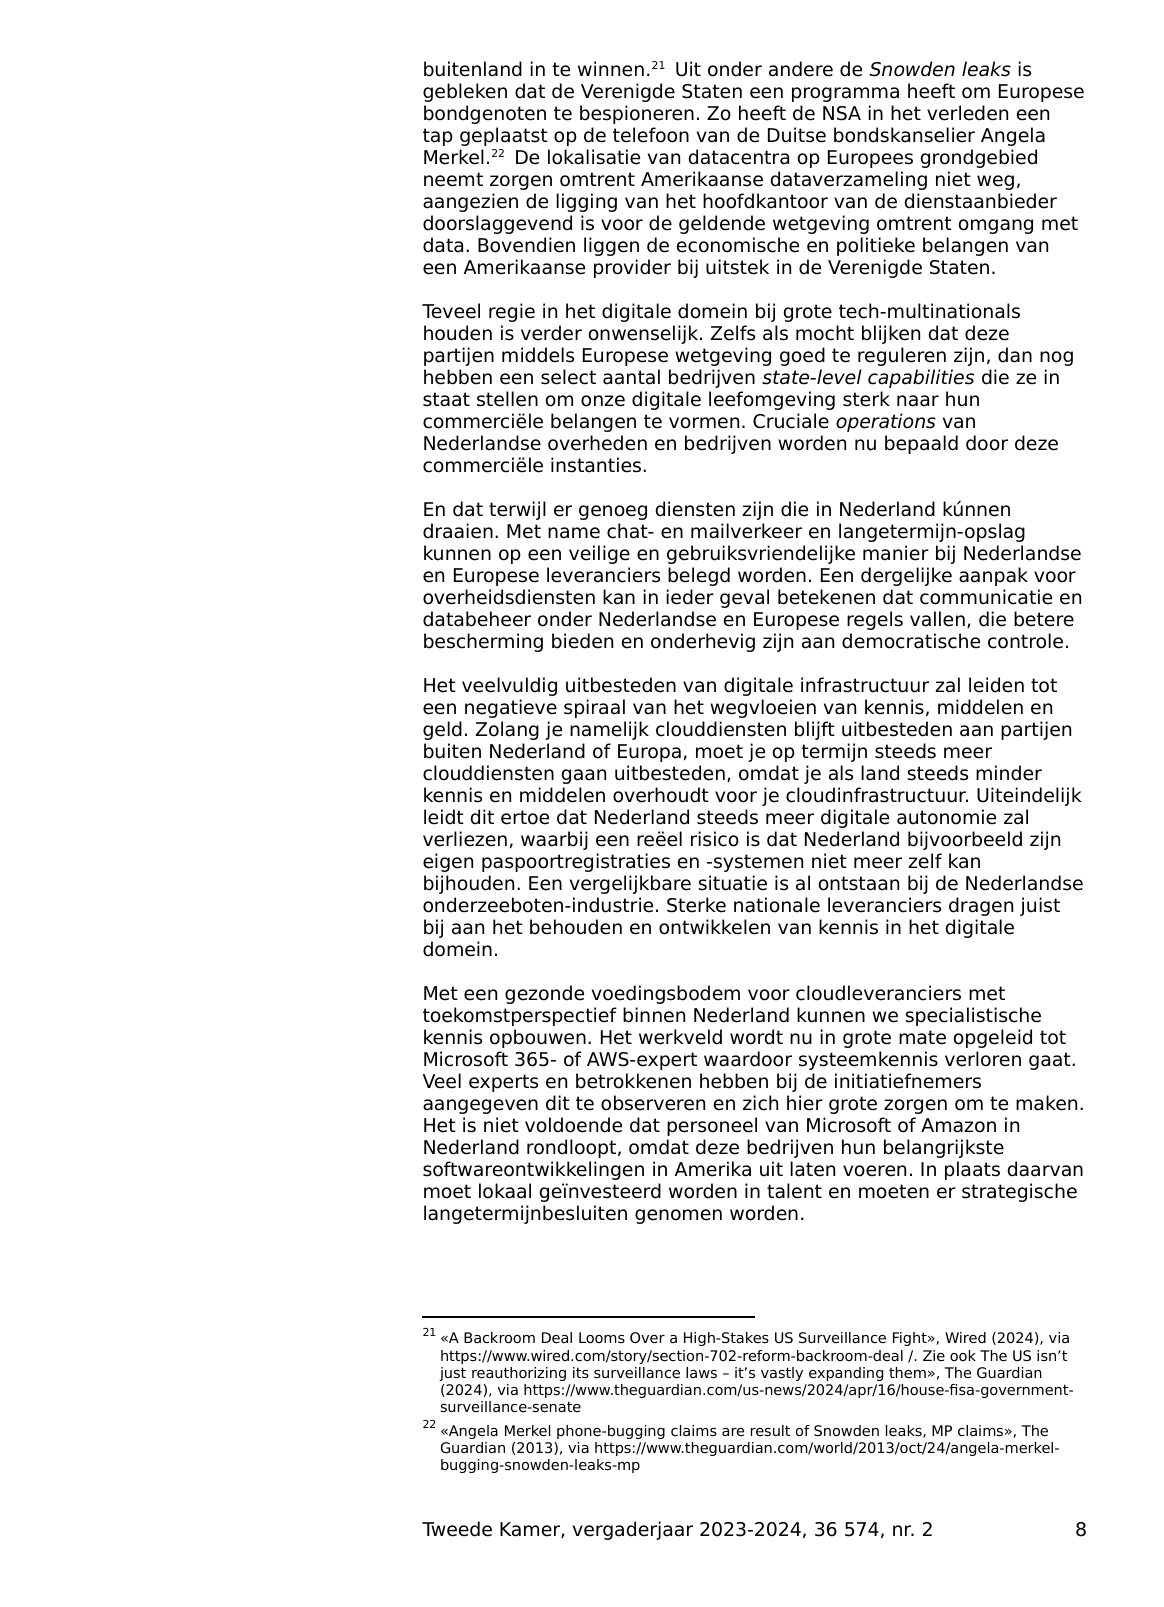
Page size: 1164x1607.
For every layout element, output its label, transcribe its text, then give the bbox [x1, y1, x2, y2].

text Het veelvuldig uitbesteden van digitale infrastructuur zal leiden tot een negatieve spiraal van het wegvloeien van kennis, middelen en geld. Zolang je namelijk clouddiensten blijft uitbesteden aan partijen buiten Nederland of Europa, moet je op termijn steeds meer clouddiensten gaan uitbesteden, omdat je als land steeds minder kennis en middelen overhoudt voor je cloudinfrastructuur. Uiteindelijk leidt dit ertoe dat Nederland steeds meer digitale autonomie zal verliezen, waarbij een reëel risico is dat Nederland bijvoorbeeld zijn eigen paspoortregistraties en -systemen niet meer zelf kan bijhouden. Een vergelijkbare situatie is al ontstaan bij de Nederlandse onderzeeboten-industrie. Sterke nationale leveranciers dragen juist bij aan het behouden en ontwikkelen van kennis in het digitale domein. [422, 675, 1087, 961]
text «A Backroom Deal Looms Over a High-Stakes US Surveillance Fight», Wired (2024), via https://www.wired.com/story/section-702-reform-backroom-deal /. Zie ook The US isn’t just reauthorizing its surveillance laws – it’s vastly expanding them», The Guardian (2024), via https://www.theguardian.com/us-news/2024/apr/16/house-fisa-government-surveillance-senate [422, 1326, 1087, 1416]
text Teveel regie in het digitale domein bij grote tech-multinationals houden is verder onwenselijk. Zelfs als mocht blijken dat deze partijen middels Europese wetgeving goed te reguleren zijn, dan nog hebben een select aantal bedrijven state-level capabilities die ze in staat stellen om onze digitale leefomgeving sterk naar hun commerciële belangen te vormen. Cruciale operations van Nederlandse overheden en bedrijven worden nu bepaald door deze commerciële instanties. [422, 301, 1087, 477]
text En dat terwijl er genoeg diensten zijn die in Nederland kúnnen draaien. Met name chat- en mailverkeer en langetermijn-opslag kunnen op een veilige en gebruiksvriendelijke manier bij Nederlandse en Europese leveranciers belegd worden. Een dergelijke aanpak voor overheidsdiensten kan in ieder geval betekenen dat communicatie en databeheer onder Nederlandse en Europese regels vallen, die betere bescherming bieden en onderhevig zijn aan democratische controle. [422, 499, 1087, 653]
text Met een gezonde voedingsbodem voor cloudleveranciers met toekomstperspectief binnen Nederland kunnen we specialistische kennis opbouwen. Het werkveld wordt nu in grote mate opgeleid tot Microsoft 365- of AWS-expert waardoor systeemkennis verloren gaat. Veel experts en betrokkenen hebben bij de initiatiefnemers aangegeven dit te observeren en zich hier grote zorgen om te maken. Het is niet voldoende dat personeel van Microsoft of Amazon in Nederland rondloopt, omdat deze bedrijven hun belangrijkste softwareontwikkelingen in Amerika uit laten voeren. In plaats daarvan moet lokaal geïnvesteerd worden in talent en moeten er strategische langetermijnbesluiten genomen worden. [422, 983, 1087, 1225]
text «Angela Merkel phone-bugging claims are result of Snowden leaks, MP claims», The Guardian (2013), via https://www.theguardian.com/world/2013/oct/24/angela-merkel-bugging-snowden-leaks-mp [422, 1418, 1087, 1474]
text buitenland in te winnen. Uit onder andere de Snowden leaks is gebleken dat de Verenigde Staten een programma heeft om Europese bondgenoten te bespioneren. Zo heeft de NSA in het verleden een tap geplaatst op de telefoon van de Duitse bondskanselier Angela Merkel. De lokalisatie van datacentra op Europees grondgebied neemt zorgen omtrent Amerikaanse dataverzameling niet weg, aangezien de ligging van het hoofdkantoor van de dienstaanbieder doorslaggevend is voor de geldende wetgeving omtrent omgang met data. Bovendien liggen de economische en politieke belangen van een Amerikaanse provider bij uitstek in de Verenigde Staten. [422, 59, 1087, 279]
